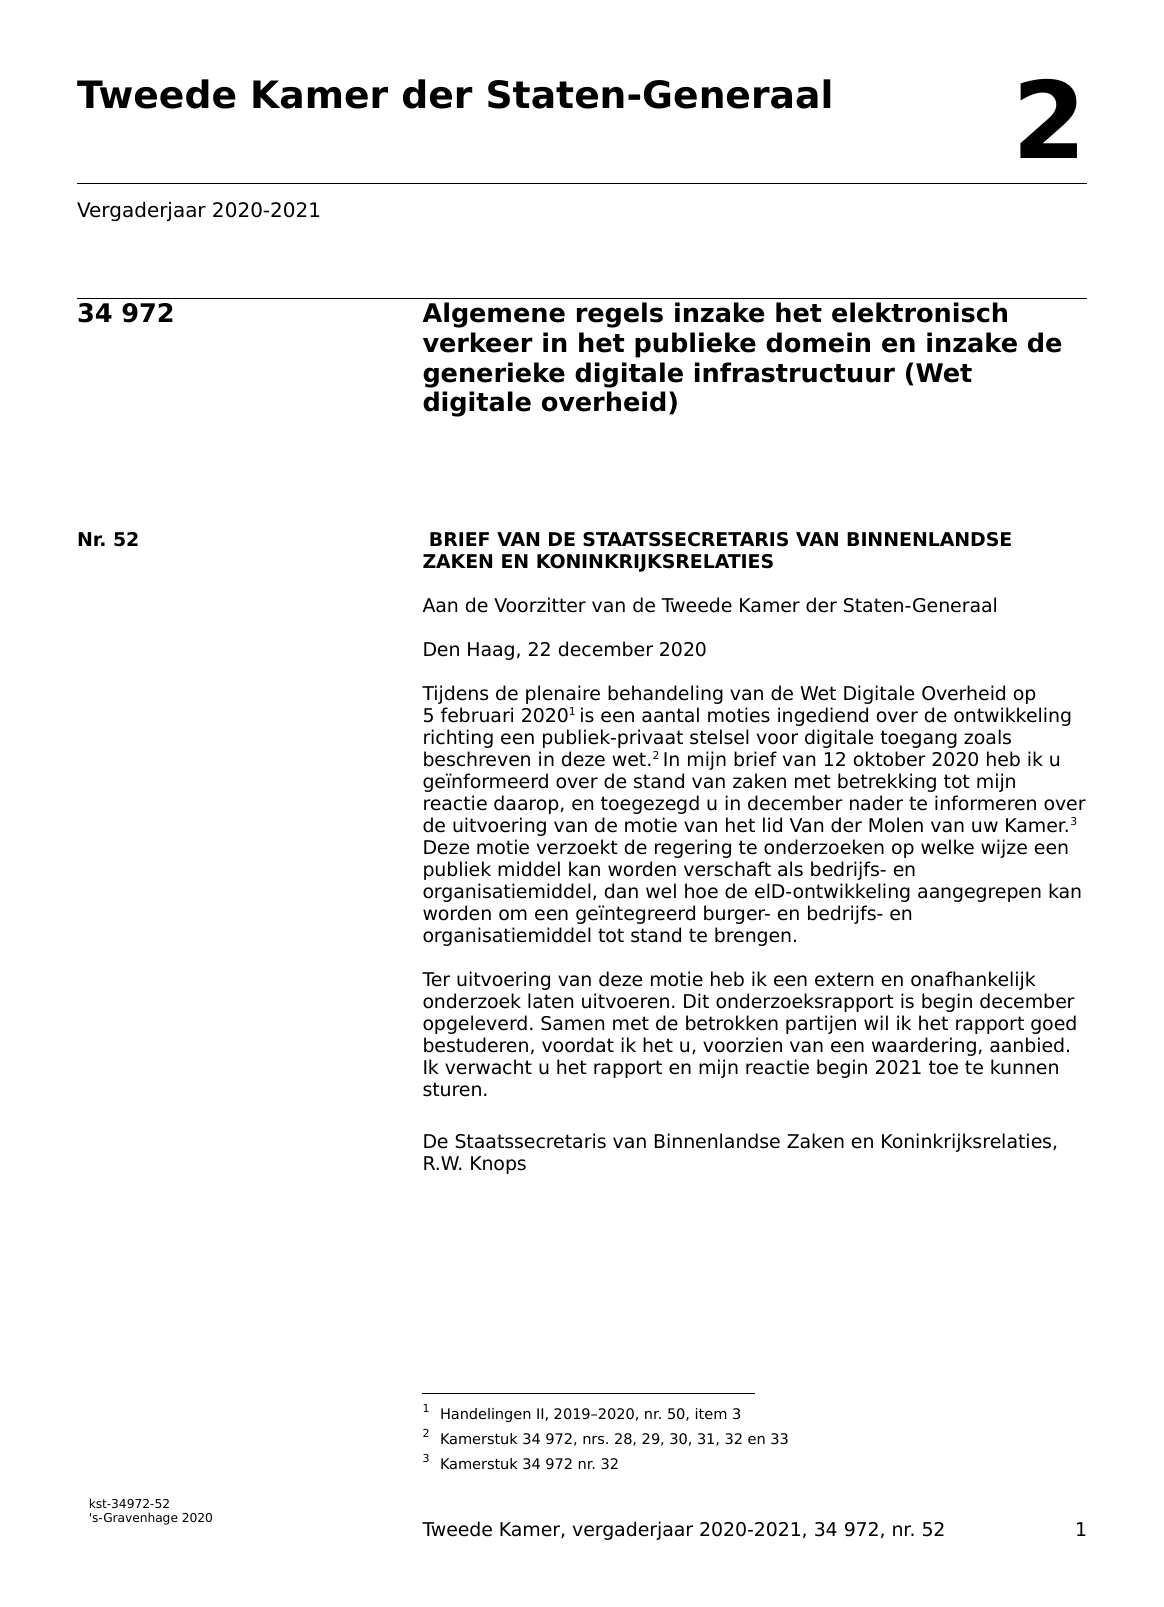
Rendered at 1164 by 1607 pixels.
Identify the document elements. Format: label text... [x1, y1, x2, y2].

text Den Haag, 22 december 2020 [422, 639, 1087, 661]
subtitle 34 972 Algemene regels inzake het elektronisch verkeer in het publieke domein en inzake de generieke digitale infrastructuur (Wet digitale overheid) [77, 299, 1087, 418]
table_header 2 [886, 59, 1087, 183]
text Ter uitvoering van deze motie heb ik een extern en onafhankelijk onderzoek laten uitvoeren. Dit onderzoeksrapport is begin december opgeleverd. Samen met de betrokken partijen wil ik het rapport goed bestuderen, voordat ik het u, voorzien van een waardering, aanbied. Ik verwacht u het rapport en mijn reactie begin 2021 toe te kunnen sturen. [422, 969, 1087, 1101]
table_header Tweede Kamer der Staten-Generaal [77, 59, 886, 183]
text De Staatssecretaris van Binnenlandse Zaken en Koninkrijksrelaties, R.W. Knops [422, 1131, 1087, 1175]
text Kamerstuk 34 972, nrs. 28, 29, 30, 31, 32 en 33 [422, 1427, 1087, 1449]
subtitle Nr. 52 BRIEF VAN DE STAATSSECRETARIS VAN BINNENLANDSE ZAKEN EN KONINKRIJKSRELATIES [77, 529, 1087, 573]
text 's-Gravenhage 2020 [88, 1511, 323, 1525]
text kst-34972-52 [88, 1497, 323, 1511]
text Kamerstuk 34 972 nr. 32 [422, 1452, 1087, 1474]
table_cell Vergaderjaar 2020-2021 [77, 184, 1087, 298]
text Tijdens de plenaire behandeling van de Wet Digitale Overheid op 5 februari 2020is een aantal moties ingediend over de ontwikkeling richting een publiek-privaat stelsel voor digitale toegang zoals beschreven in deze wet.In mijn brief van 12 oktober 2020 heb ik u geïnformeerd over de stand van zaken met betrekking tot mijn reactie daarop, en toegezegd u in december nader te informeren over de uitvoering van de motie van het lid Van der Molen van uw Kamer. Deze motie verzoekt de regering te onderzoeken op welke wijze een publiek middel kan worden verschaft als bedrijfs- en organisatiemiddel, dan wel hoe de elD-ontwikkeling aangegrepen kan worden om een geïntegreerd burger- en bedrijfs- en organisatiemiddel tot stand te brengen. [422, 683, 1087, 947]
text Handelingen II, 2019–2020, nr. 50, item 3 [422, 1402, 1087, 1424]
text Aan de Voorzitter van de Tweede Kamer der Staten-Generaal [422, 595, 1087, 617]
